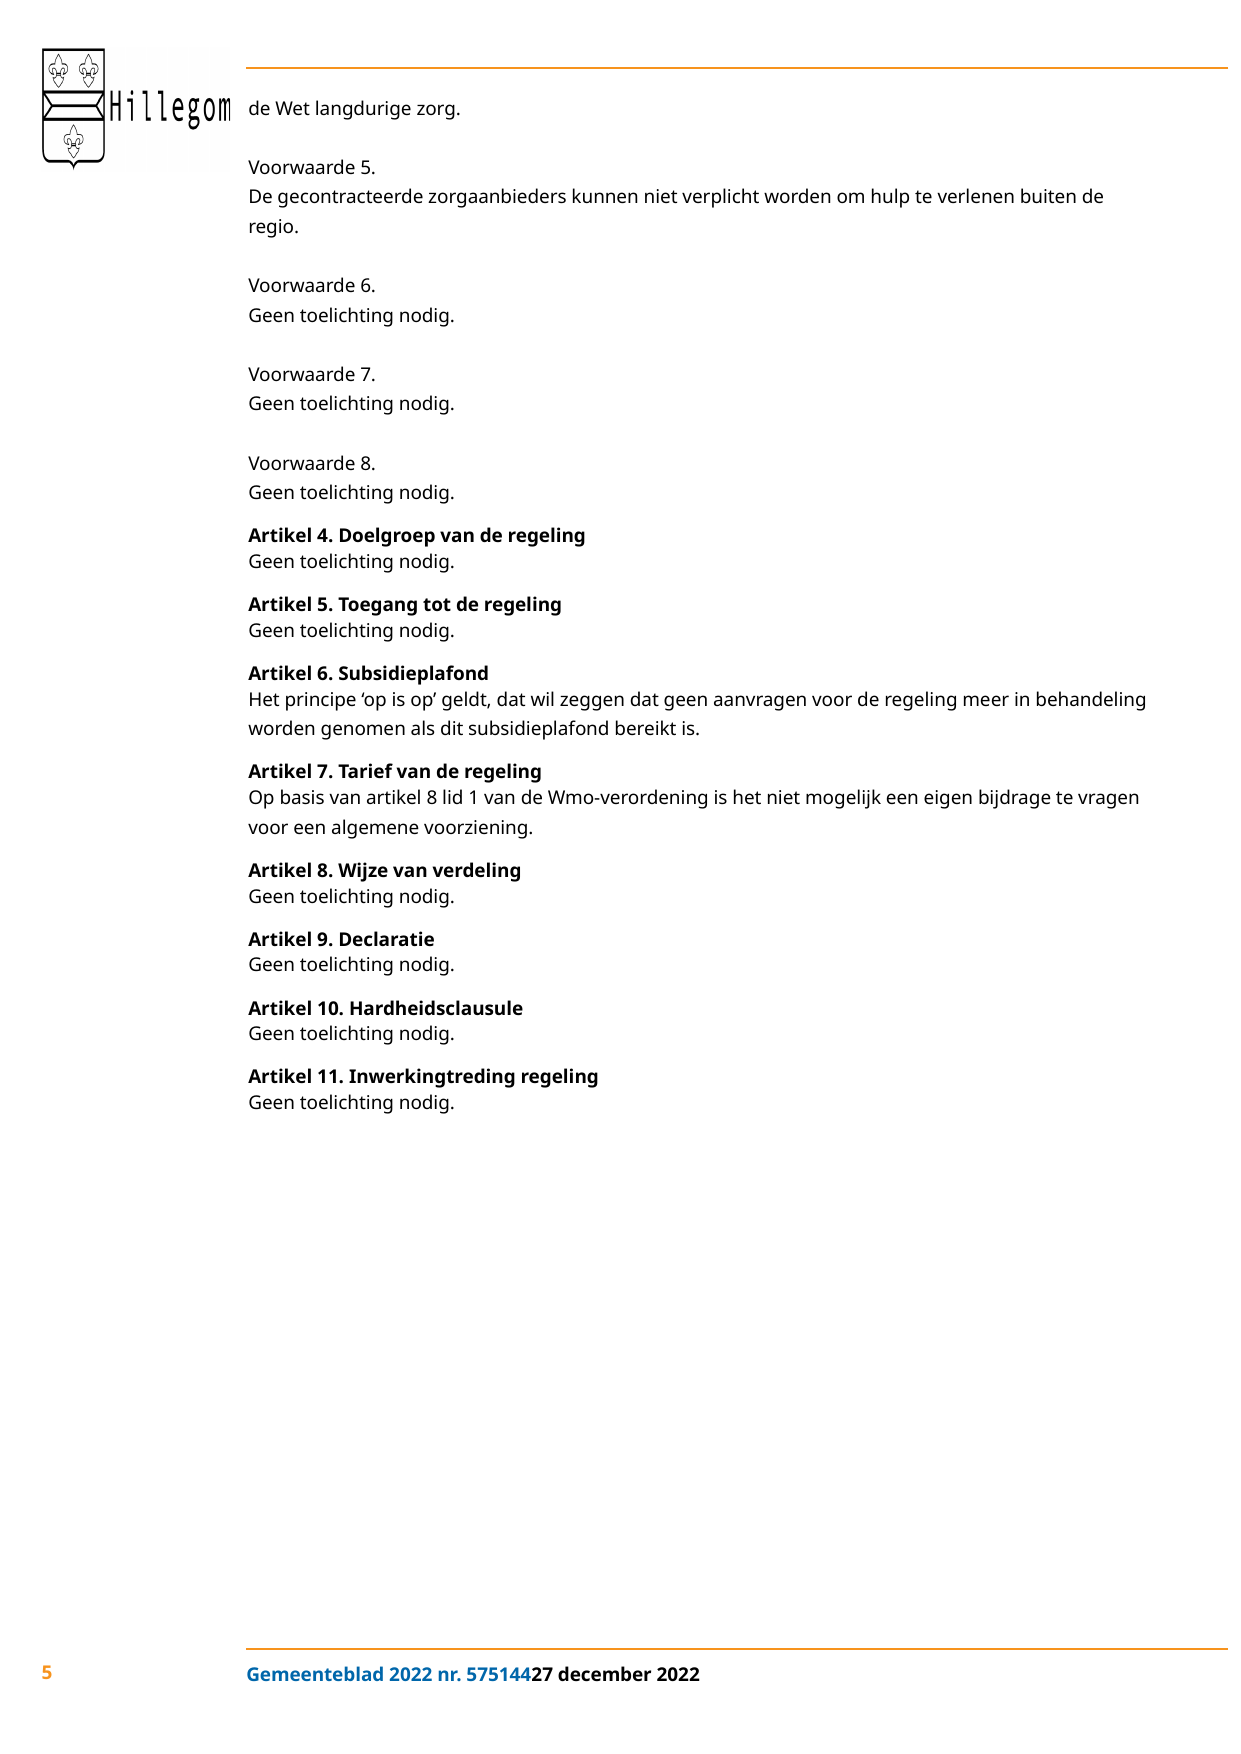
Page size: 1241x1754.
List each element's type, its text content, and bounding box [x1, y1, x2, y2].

text Geen toelichting nodig. [248, 1021, 1152, 1046]
text Geen toelichting nodig. [248, 391, 1152, 416]
text Op basis van artikel 8 lid 1 van de Wmo-verordening is het niet mogelijk een eigen bijdrage te vragen voor een algemene voorziening. [248, 784, 1152, 840]
picture [41, 47, 231, 172]
text Voorwaarde 5. [248, 154, 1152, 180]
text Artikel 11. Inwerkingtreding regeling [248, 1064, 1152, 1089]
text Geen toelichting nodig. [248, 883, 1152, 908]
text Artikel 10. Hardheidsclausule [248, 995, 1152, 1021]
text Geen toelichting nodig. [248, 548, 1152, 574]
text Voorwaarde 7. [248, 361, 1152, 387]
text Geen toelichting nodig. [248, 1089, 1152, 1115]
text Artikel 7. Tarief van de regeling [248, 759, 1152, 784]
text Artikel 6. Subsidieplafond [248, 660, 1152, 686]
text De gecontracteerde zorgaanbieders kunnen niet verplicht worden om hulp te verlenen buiten de regio. [248, 183, 1152, 239]
text Geen toelichting nodig. [248, 617, 1152, 643]
text Geen toelichting nodig. [248, 952, 1152, 977]
text Artikel 4. Doelgroep van de regeling [248, 522, 1152, 548]
text Artikel 9. Declaratie [248, 926, 1152, 952]
text Voorwaarde 6. [248, 272, 1152, 298]
text Het principe ‘op is op’ geldt, dat wil zeggen dat geen aanvragen voor de regeling meer in behandeling worden genomen als dit subsidieplafond bereikt is. [248, 686, 1152, 741]
text Geen toelichting nodig. [248, 479, 1152, 505]
text Voorwaarde 8. [248, 450, 1152, 476]
text Artikel 8. Wijze van verdeling [248, 857, 1152, 883]
text de Wet langdurige zorg. [248, 95, 1152, 121]
text Geen toelichting nodig. [248, 302, 1152, 328]
text Artikel 5. Toegang tot de regeling [248, 591, 1152, 617]
